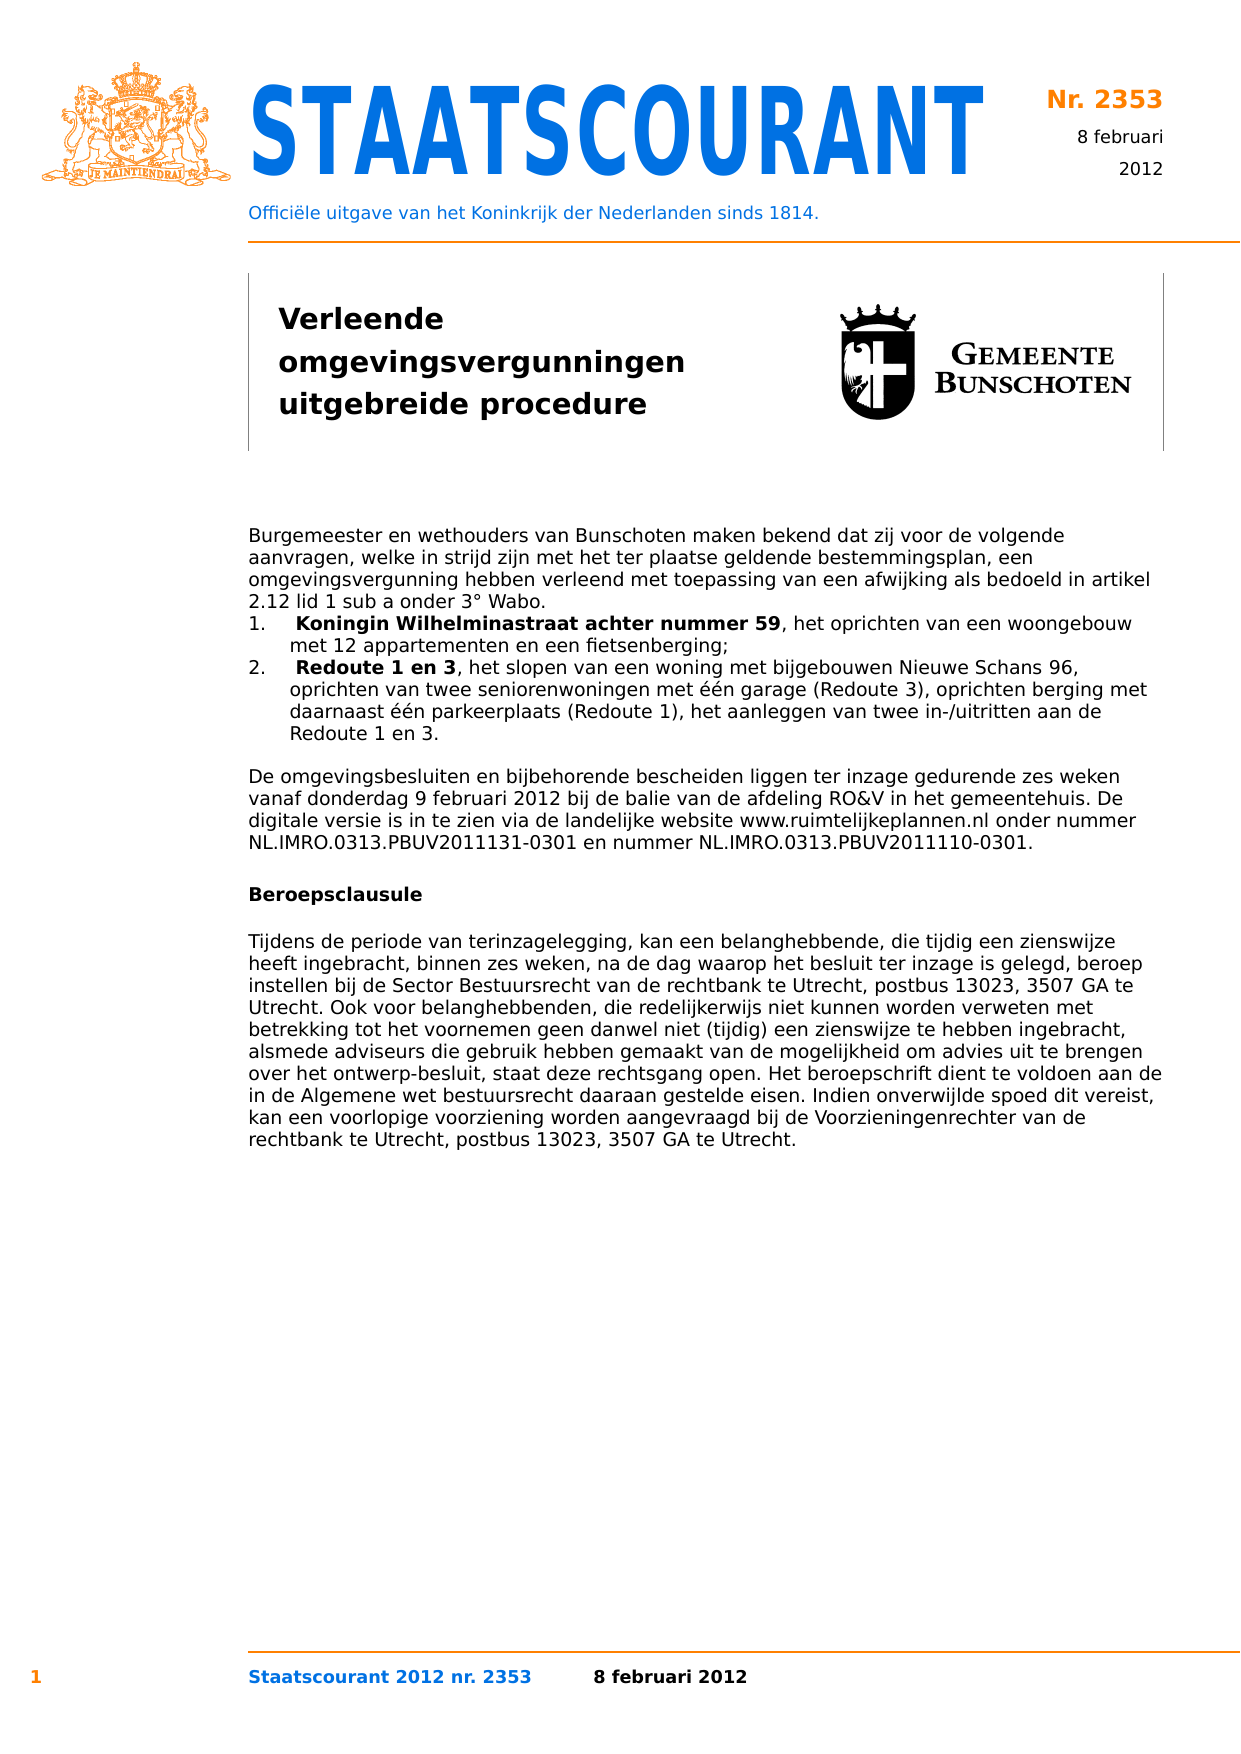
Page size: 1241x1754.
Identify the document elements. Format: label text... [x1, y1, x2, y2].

text 2. Redoute 1 en 3, het slopen van een woning met bijgebouwen Nieuwe Schans 96, oprichten van twee seniorenwoningen met één garage (Redoute 3), oprichten berging met daarnaast één parkeerplaats (Redoute 1), het aanleggen van twee in-/uitritten aan de Redoute 1 en 3. [248, 657, 1163, 744]
text 1. Koningin Wilhelminastraat achter nummer 59, het oprichten van een woongebouw met 12 appartementen en een fietsenberging; [248, 613, 1163, 657]
picture [41, 62, 231, 186]
text Burgemeester en wethouders van Bunschoten maken bekend dat zij voor de volgende aanvragen, welke in strijd zijn met het ter plaatse geldende bestemmingsplan, een omgevingsvergunning hebben verleend met toepassing van een afwijking als bedoeld in artikel 2.12 lid 1 sub a onder 3° Wabo. [248, 525, 1163, 613]
picture [838, 302, 1134, 421]
table_cell Officiële uitgave van het Koninkrijk der Nederlanden sinds 1814. [248, 203, 1240, 241]
table_cell 8 februari [998, 121, 1240, 153]
text Tijdens de periode van terinzagelegging, kan een belanghebbende, die tijdig een zienswijze heeft ingebracht, binnen zes weken, na de dag waarop het besluit ter inzage is gelegd, beroep instellen bij de Sector Bestuursrecht van de rechtbank te Utrecht, postbus 13023, 3507 GA te Utrecht. Ook voor belanghebbenden, die redelijkerwijs niet kunnen worden verweten met betrekking tot het voornemen geen danwel niet (tijdig) een zienswijze te hebben ingebracht, alsmede adviseurs die gebruik hebben gemaakt van de mogelijkheid om advies uit te brengen over het ontwerp-besluit, staat deze rechtsgang open. Het beroepschrift dient te voldoen aan de in de Algemene wet bestuursrecht daaraan gestelde eisen. Indien onverwijlde spoed dit vereist, kan een voorlopige voorziening worden aangevraagd bij de Voorzieningenrechter van de rechtbank te Utrecht, postbus 13023, 3507 GA te Utrecht. [248, 931, 1163, 1151]
text De omgevingsbesluiten en bijbehorende bescheiden liggen ter inzage gedurende zes weken vanaf donderdag 9 februari 2012 bij de balie van de afdeling RO&V in het gemeentehuis. De digitale versie is in te zien via de landelijke website www.ruimtelijkeplannen.nl onder nummer NL.IMRO.0313.PBUV2011131-0301 en nummer NL.IMRO.0313.PBUV2011110-0301. [248, 766, 1163, 854]
subtitle Beroepsclausule [248, 884, 1163, 906]
table_header STAATSCOURANT [248, 62, 998, 203]
table_header Nr. 2353 [998, 62, 1240, 121]
table_header [25, 62, 248, 241]
subtitle Verleende omgevingsvergunningen uitgebreide procedure [249, 273, 1163, 451]
table_cell 2012 [998, 153, 1240, 203]
